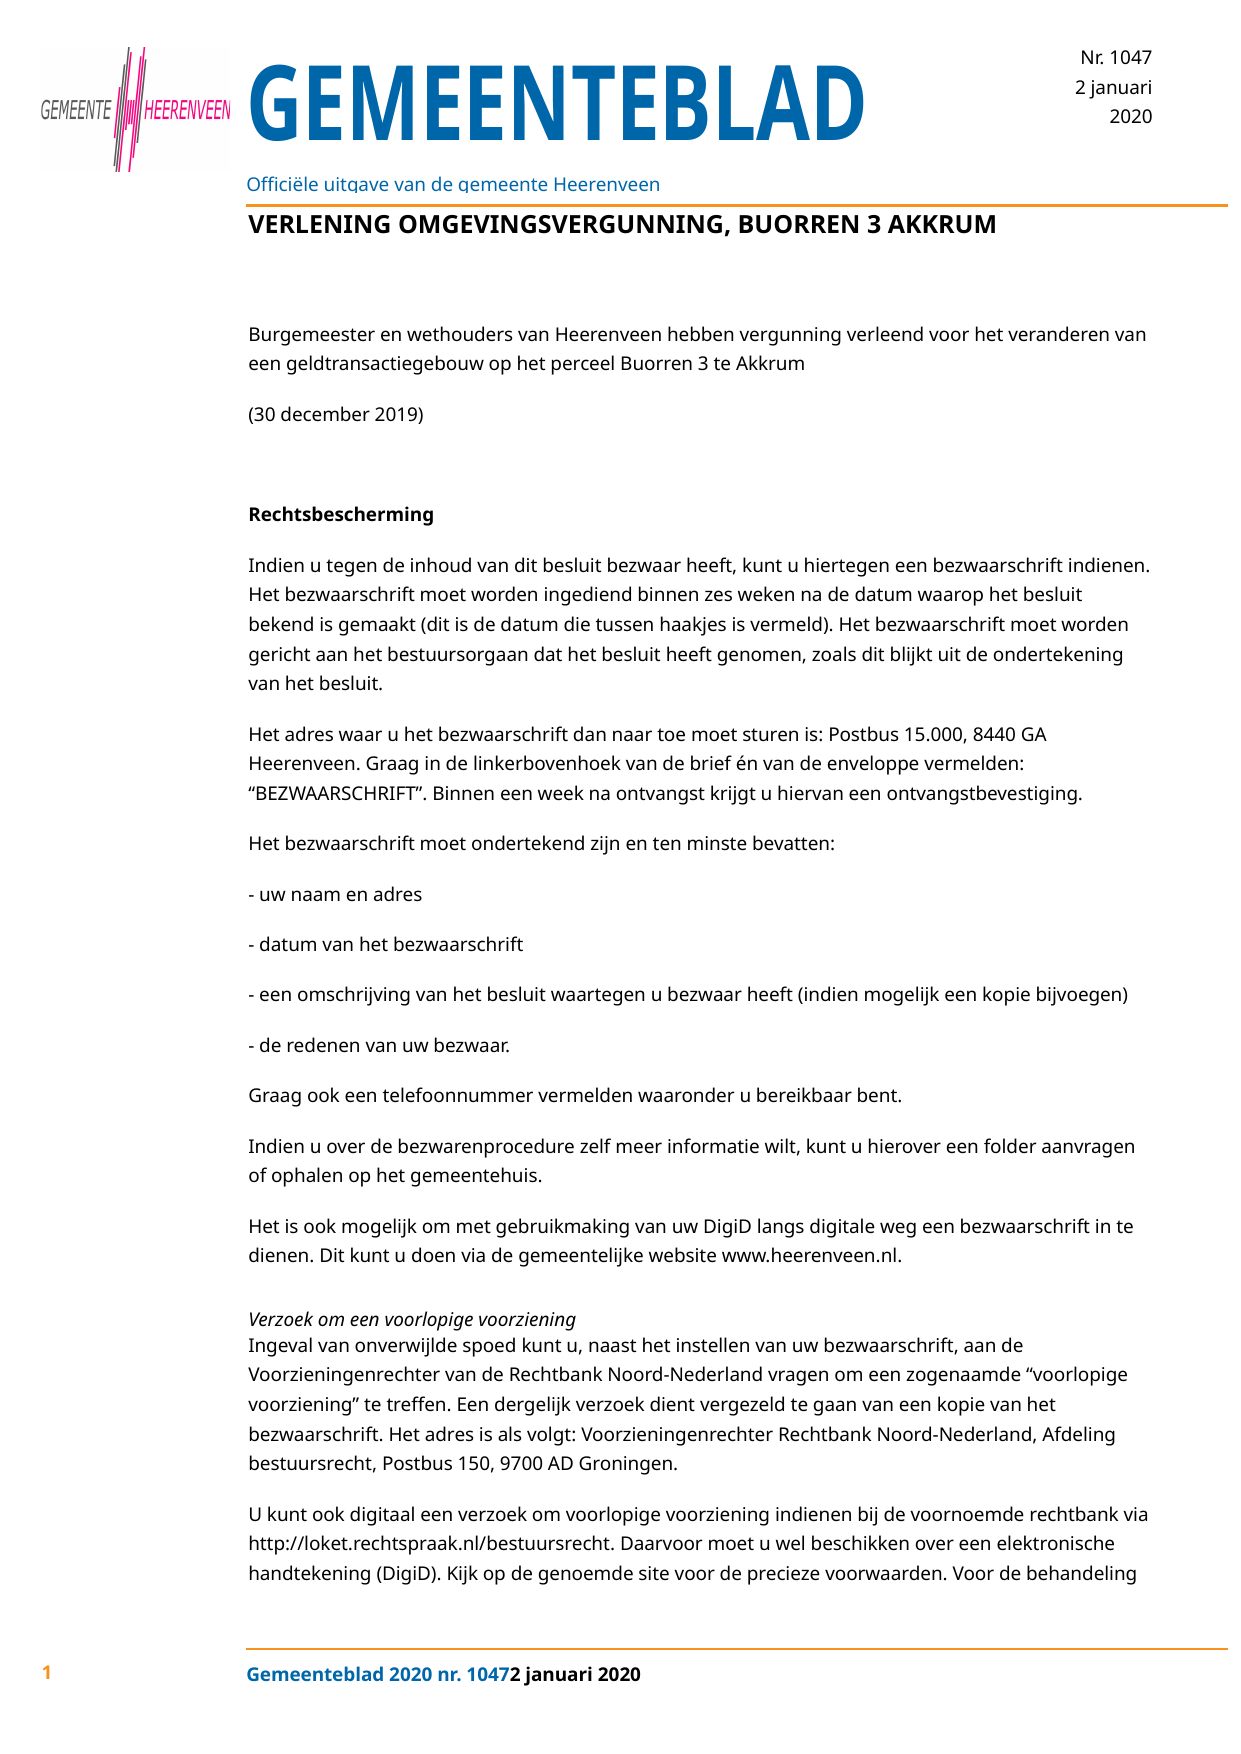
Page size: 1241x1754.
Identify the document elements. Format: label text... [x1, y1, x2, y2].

text Het is ook mogelijk om met gebruikmaking van uw DigiD langs digitale weg een bezwaarschrift in te dienen. Dit kunt u doen via de gemeentelijke website www.heerenveen.nl. [248, 1213, 1152, 1268]
picture [41, 47, 231, 172]
text U kunt ook digitaal een verzoek om voorlopige voorziening indienen bij de voornoemde rechtbank via http://loket.rechtspraak.nl/bestuursrecht. Daarvoor moet u wel beschikken over een elektronische handtekening (DigiD). Kijk op de genoemde site voor de precieze voorwaarden. Voor de behandeling [248, 1501, 1152, 1586]
text Burgemeester en wethouders van Heerenveen hebben vergunning verleend voor het veranderen van een geldtransactiegebouw op het perceel Buorren 3 te Akkrum [248, 321, 1152, 376]
text Graag ook een telefoonnummer vermelden waaronder u bereikbaar bent. [248, 1082, 1152, 1108]
text Ingeval van onverwijlde spoed kunt u, naast het instellen van uw bezwaarschrift, aan de Voorzieningenrechter van de Rechtbank Noord-Nederland vragen om een zogenaamde “voorlopige voorziening” te treffen. Een dergelijk verzoek dient vergezeld te gaan van een kopie van het bezwaarschrift. Het adres is als volgt: Voorzieningenrechter Rechtbank Noord-Nederland, Afdeling bestuursrecht, Postbus 150, 9700 AD Groningen. [248, 1332, 1152, 1476]
text - uw naam en adres [248, 881, 1152, 906]
text Het adres waar u het bezwaarschrift dan naar toe moet sturen is: Postbus 15.000, 8440 GA Heerenveen. Graag in de linkerbovenhoek van de brief én van de enveloppe vermelden: “BEZWAARSCHRIFT”. Binnen een week na ontvangst krijgt u hiervan een ontvangstbevestiging. [248, 721, 1152, 806]
text (30 december 2019) [248, 401, 1152, 426]
text - datum van het bezwaarschrift [248, 931, 1152, 957]
text Indien u tegen de inhoud van dit besluit bezwaar heeft, kunt u hiertegen een bezwaarschrift indienen. Het bezwaarschrift moet worden ingediend binnen zes weken na de datum waarop het besluit bekend is gemaakt (dit is de datum die tussen haakjes is vermeld). Het bezwaarschrift moet worden gericht aan het bestuursorgaan dat het besluit heeft genomen, zoals dit blijkt uit de ondertekening van het besluit. [248, 552, 1152, 696]
text Verzoek om een voorlopige voorziening [248, 1306, 1152, 1332]
text Het bezwaarschrift moet ondertekend zijn en ten minste bevatten: [248, 830, 1152, 856]
text Indien u over de bezwarenprocedure zelf meer informatie wilt, kunt u hierover een folder aanvragen of ophalen op het gemeentehuis. [248, 1133, 1152, 1188]
text - de redenen van uw bezwaar. [248, 1032, 1152, 1058]
text - een omschrijving van het besluit waartegen u bezwaar heeft (indien mogelijk een kopie bijvoegen) [248, 982, 1152, 1007]
text Rechtsbescherming [248, 502, 1152, 527]
text VERLENING OMGEVINGSVERGUNNING, BUORREN 3 AKKRUM [248, 207, 1152, 241]
